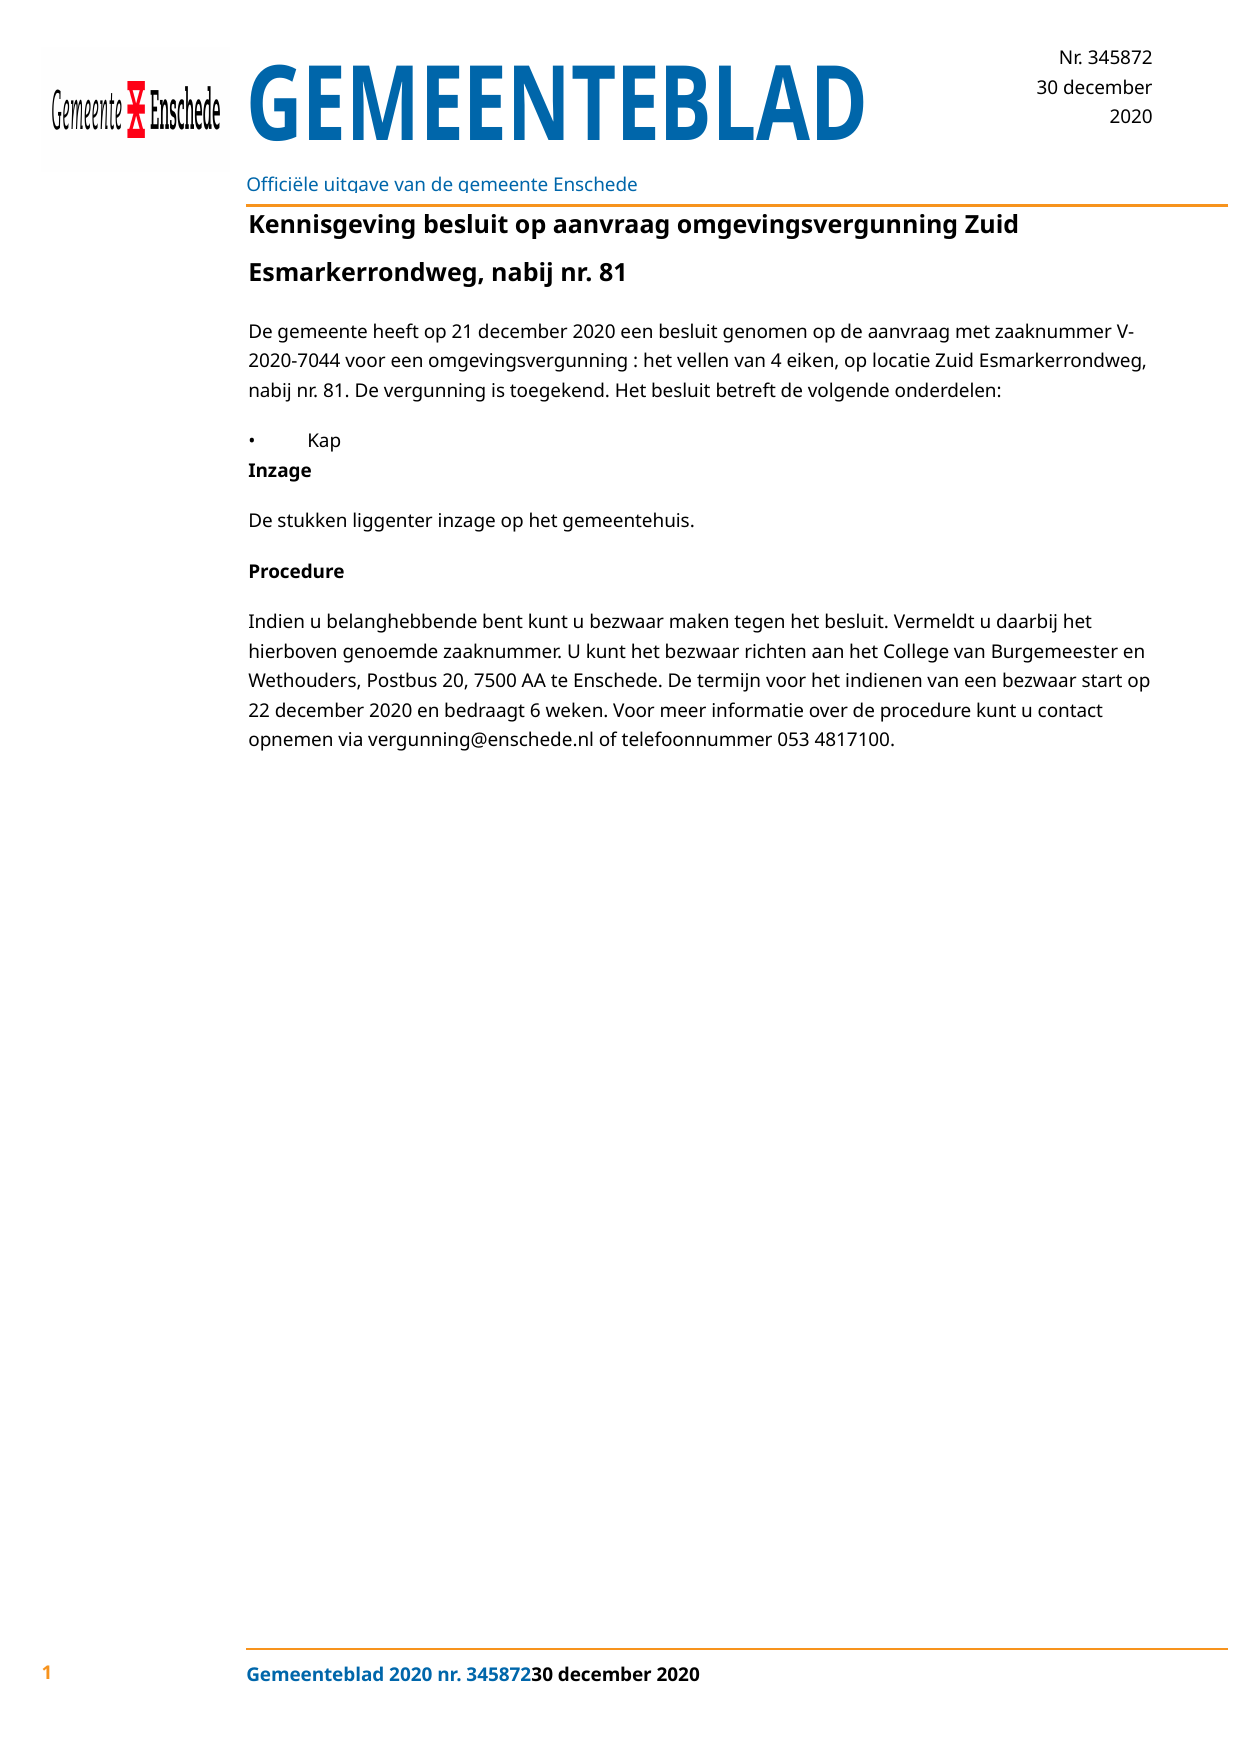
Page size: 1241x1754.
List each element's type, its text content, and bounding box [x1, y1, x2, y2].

list Kap [248, 427, 1152, 453]
text Indien u belanghebbende bent kunt u bezwaar maken tegen het besluit. Vermeldt u daarbij het hierboven genoemde zaaknummer. U kunt het bezwaar richten aan het College van Burgemees­ter en Wethouders, Postbus 20, 7500 AA te Enschede. De termijn voor het indienen van een bezwaar start op 22 december 2020 en bedraagt 6 weken. Voor meer informatie over de procedure kunt u contact opnemen via vergunning@enschede.nl of telefoonnummer 053 4817100. [248, 608, 1152, 752]
text Kennisgeving besluit op aanvraag omgevingsvergunning Zuid Esmarkerrondweg, nabij nr. 81 [248, 207, 1152, 288]
text De stukken liggenter inzage op het gemeentehuis. [248, 507, 1152, 533]
text De gemeente heeft op 21 december 2020 een besluit genomen op de aanvraag met zaaknummer V-2020-7044 voor een omgevingsvergunning : het vellen van 4 eiken, op locatie Zuid Esmarkerrondweg, nabij nr. 81. De vergunning is toegekend. Het besluit betreft de volgende onderdelen: [248, 318, 1152, 403]
picture [41, 47, 231, 172]
text Procedure [248, 558, 1152, 584]
text Inzage [248, 457, 1152, 483]
